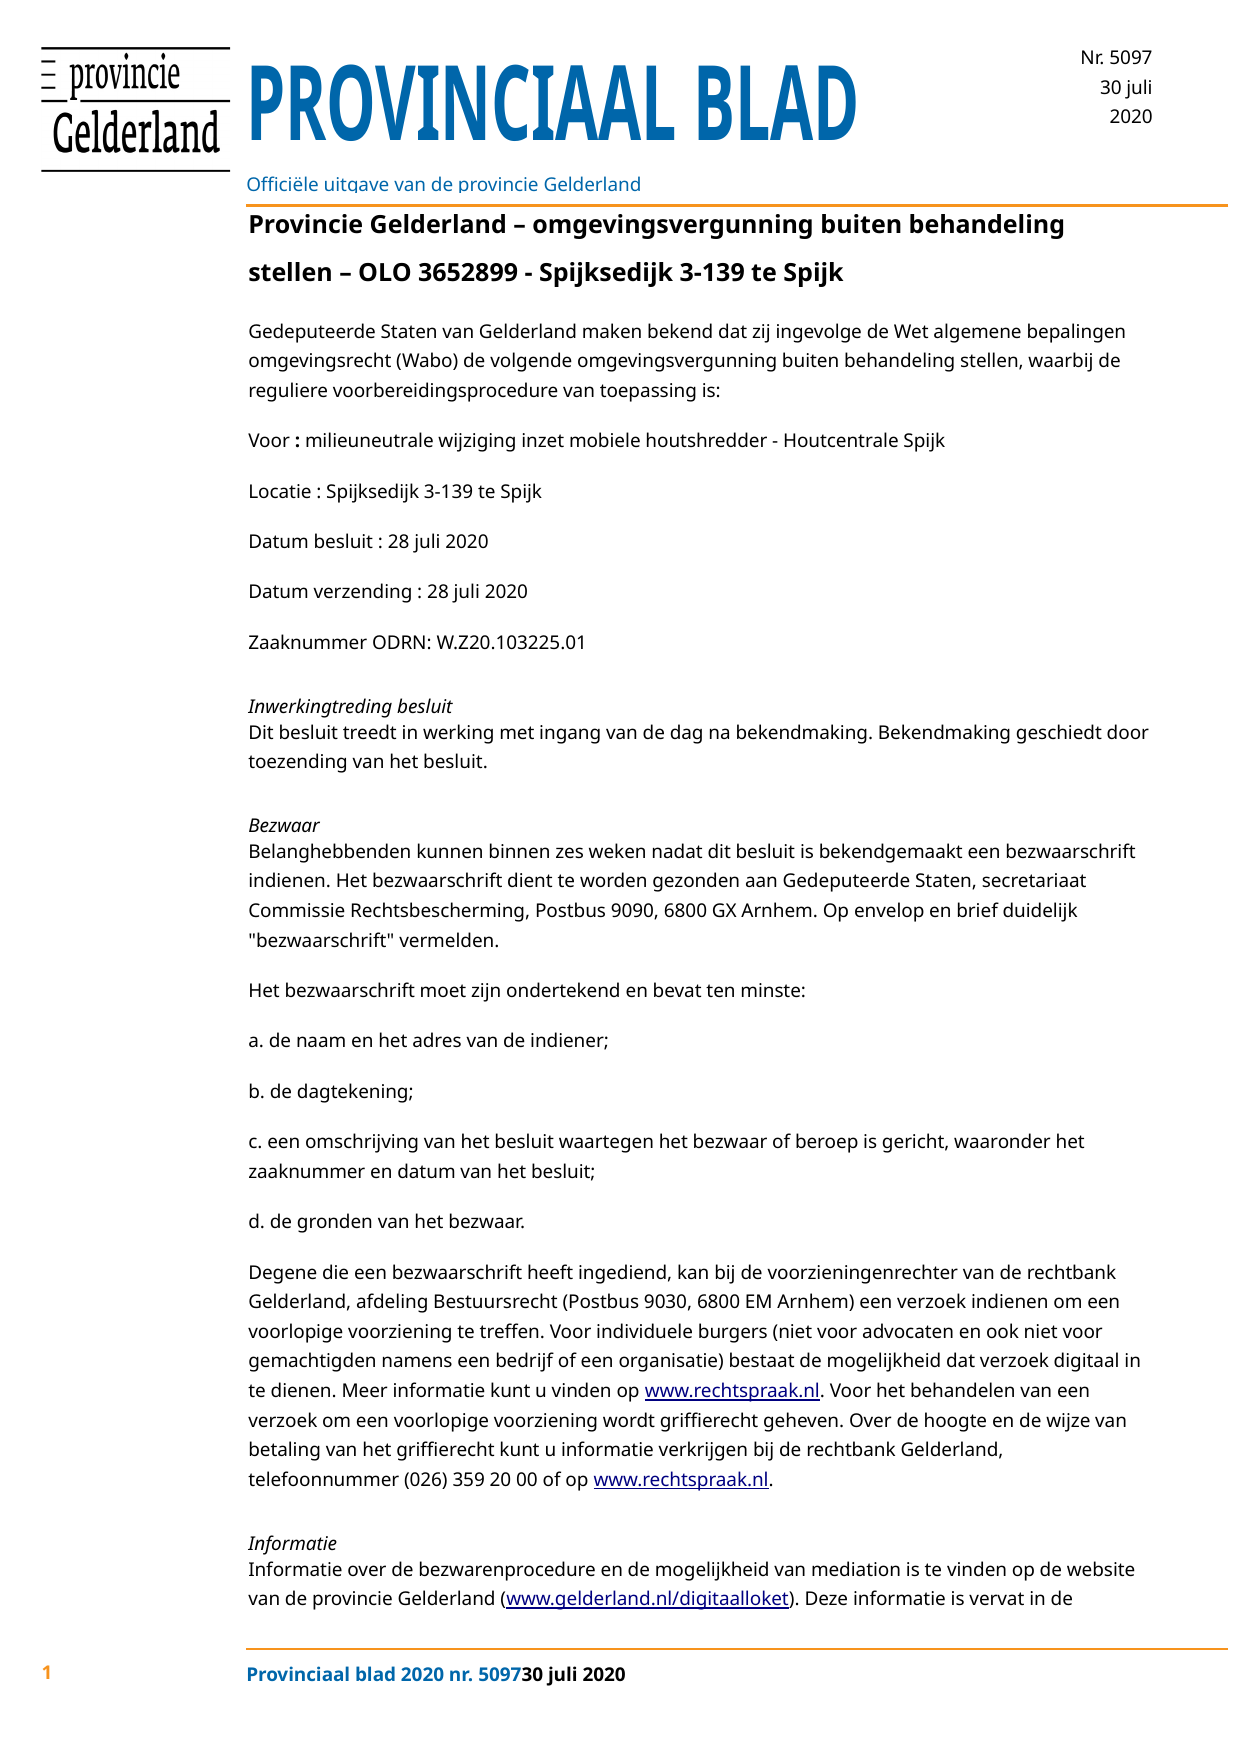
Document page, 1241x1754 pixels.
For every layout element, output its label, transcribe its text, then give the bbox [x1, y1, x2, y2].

text a. de naam en het adres van de indiener; [248, 1028, 1152, 1053]
text Inwerkingtreding besluit [248, 693, 1152, 719]
text Datum verzending : 28 juli 2020 [248, 579, 1152, 604]
text b. de dagtekening; [248, 1078, 1152, 1104]
text Dit besluit treedt in werking met ingang van de dag na bekendmaking. Bekendmaking geschiedt door toezending van het besluit. [248, 719, 1152, 774]
text Provincie Gelderland – omgevingsvergunning buiten behandeling stellen – OLO 3652899 - Spijksedijk 3-139 te Spijk [248, 207, 1152, 288]
text Bezwaar [248, 812, 1152, 838]
text Locatie : Spijksedijk 3-139 te Spijk [248, 478, 1152, 504]
text Zaaknummer ODRN: W.Z20.103225.01 [248, 629, 1152, 655]
text Belanghebbenden kunnen binnen zes weken nadat dit besluit is bekendgemaakt een bezwaarschrift indienen. Het bezwaarschrift dient te worden gezonden aan Gedeputeerde Staten, secretariaat Commissie Rechtsbescherming, Postbus 9090, 6800 GX Arnhem. Op envelop en brief duidelijk "bezwaarschrift" vermelden. [248, 838, 1152, 953]
text Het bezwaarschrift moet zijn ondertekend en bevat ten minste: [248, 977, 1152, 1003]
picture [41, 47, 231, 172]
text Gedeputeerde Staten van Gelderland maken bekend dat zij ingevolge de Wet algemene bepalingen omgevingsrecht (Wabo) de volgende omgevingsvergunning buiten behandeling stellen, waarbij de reguliere voorbereidingsprocedure van toepassing is: [248, 318, 1152, 403]
text Degene die een bezwaarschrift heeft ingediend, kan bij de voorzieningenrechter van de rechtbank Gelderland, afdeling Bestuursrecht (Postbus 9030, 6800 EM Arnhem) een verzoek indienen om een voorlopige voorziening te treffen. Voor individuele burgers (niet voor advocaten en ook niet voor gemachtigden namens een bedrijf of een organisatie) bestaat de mogelijkheid dat verzoek digitaal in te dienen. Meer informatie kunt u vinden op www.rechtspraak.nl. Voor het behandelen van een verzoek om een voorlopige voorziening wordt griffierecht geheven. Over de hoogte en de wijze van betaling van het griffierecht kunt u informatie verkrijgen bij de rechtbank Gelderland, telefoonnummer (026) 359 20 00 of op www.rechtspraak.nl. [248, 1259, 1152, 1492]
text Informatie [248, 1530, 1152, 1556]
text Informatie over de bezwarenprocedure en de mogelijkheid van mediation is te vinden op de website van de provincie Gelderland (www.gelderland.nl/digitaalloket). Deze informatie is vervat in de [248, 1556, 1152, 1611]
text c. een omschrijving van het besluit waartegen het bezwaar of beroep is gericht, waaronder het zaaknummer en datum van het besluit; [248, 1128, 1152, 1184]
text d. de gronden van het bezwaar. [248, 1208, 1152, 1234]
text Datum besluit : 28 juli 2020 [248, 528, 1152, 554]
text Voor : milieuneutrale wijziging inzet mobiele houtshredder - Houtcentrale Spijk [248, 427, 1152, 453]
